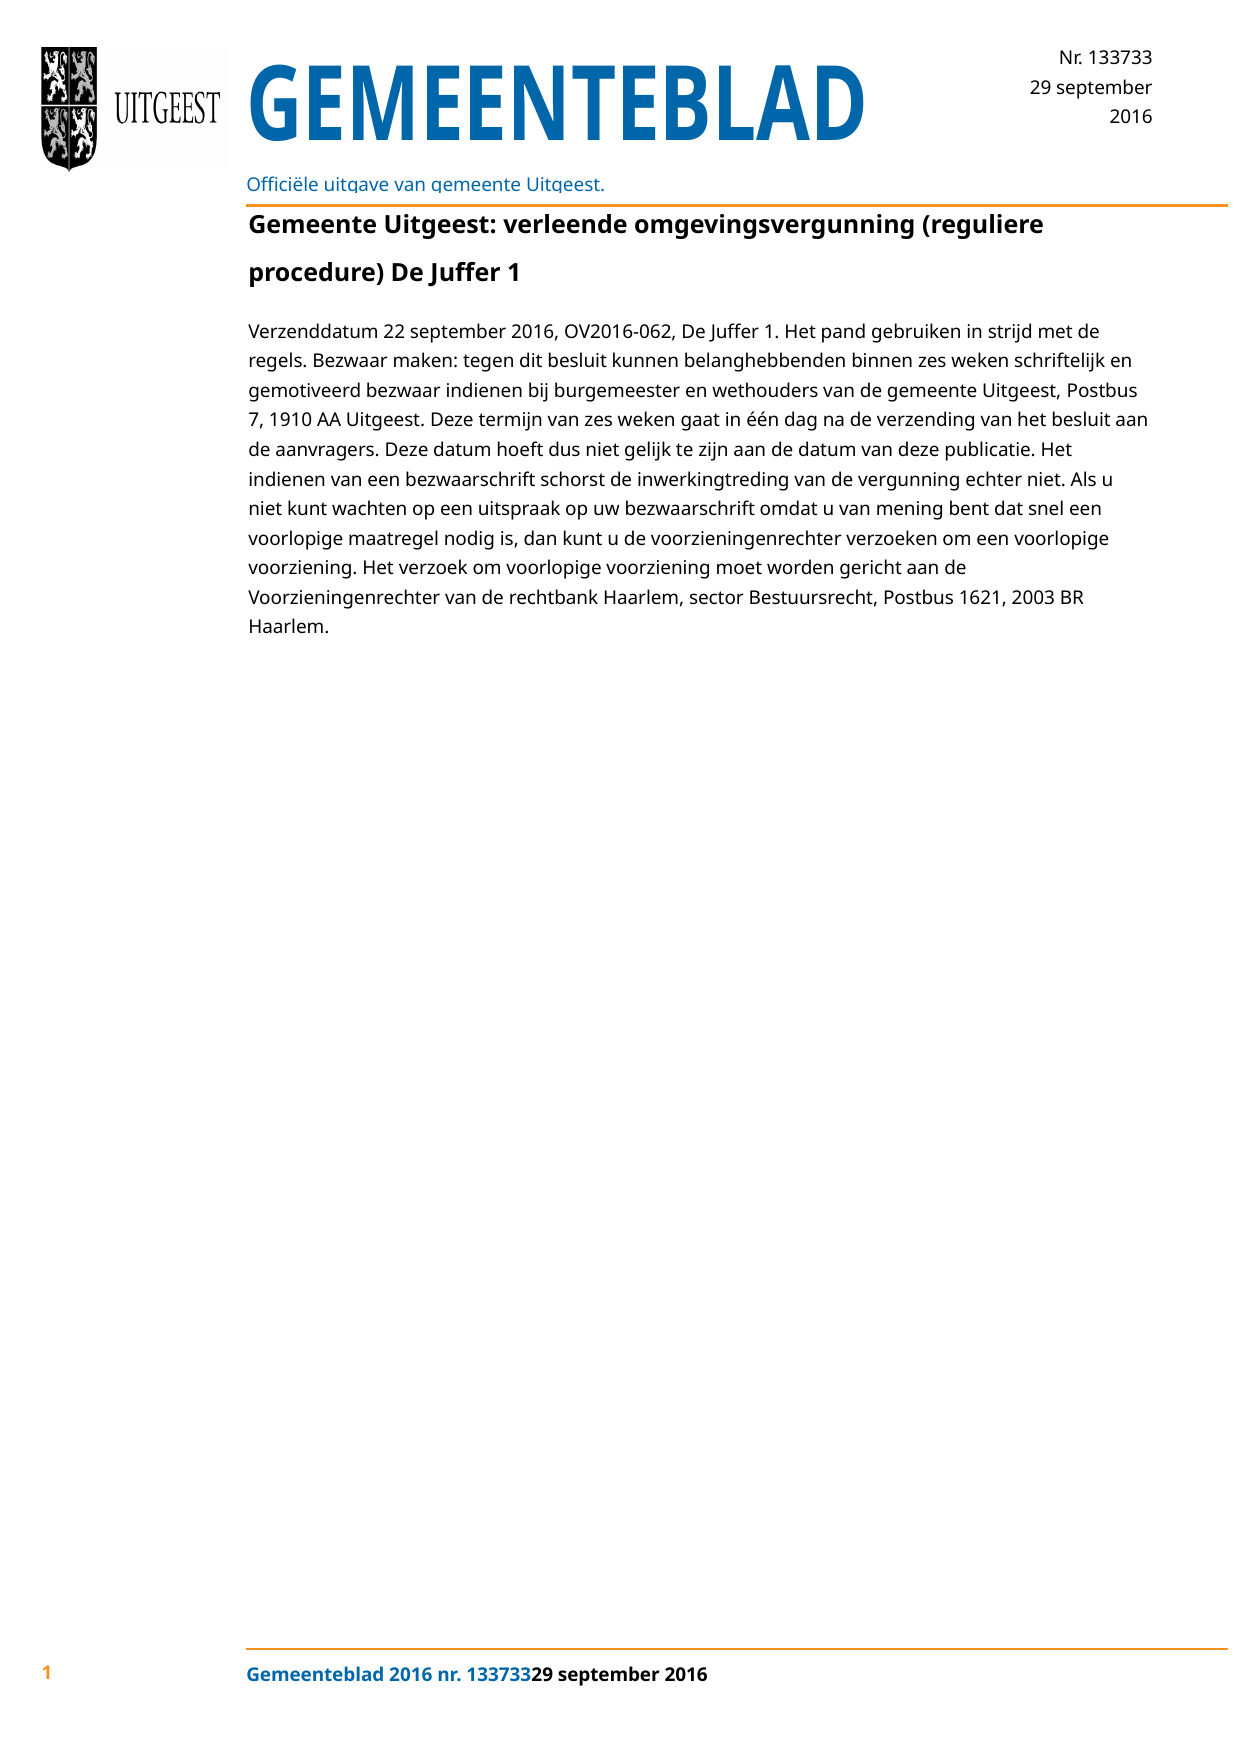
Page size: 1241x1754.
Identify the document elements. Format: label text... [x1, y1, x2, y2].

picture [41, 47, 231, 172]
text Gemeente Uitgeest: verleende omgevingsvergunning (reguliere procedure) De Juffer 1 [248, 207, 1152, 288]
text Verzenddatum 22 september 2016, OV2016-062, De Juffer 1. Het pand gebruiken in strijd met de regels. Bezwaar maken: tegen dit besluit kunnen belanghebbenden binnen zes weken schriftelijk en gemotiveerd bezwaar indienen bij burgemeester en wethouders van de gemeente Uitgeest, Postbus 7, 1910 AA Uitgeest. Deze termijn van zes weken gaat in één dag na de verzending van het besluit aan de aanvragers. Deze datum hoeft dus niet gelijk te zijn aan de datum van deze publicatie. Het indienen van een bezwaarschrift schorst de inwerkingtreding van de vergunning echter niet. Als u niet kunt wachten op een uitspraak op uw bezwaarschrift omdat u van mening bent dat snel een voorlopige maatregel nodig is, dan kunt u de voorzieningenrechter verzoeken om een voorlopige voorziening. Het verzoek om voorlopige voorziening moet worden gericht aan de Voorzieningenrechter van de rechtbank Haarlem, sector Bestuursrecht, Postbus 1621, 2003 BR Haarlem. [248, 318, 1152, 639]
